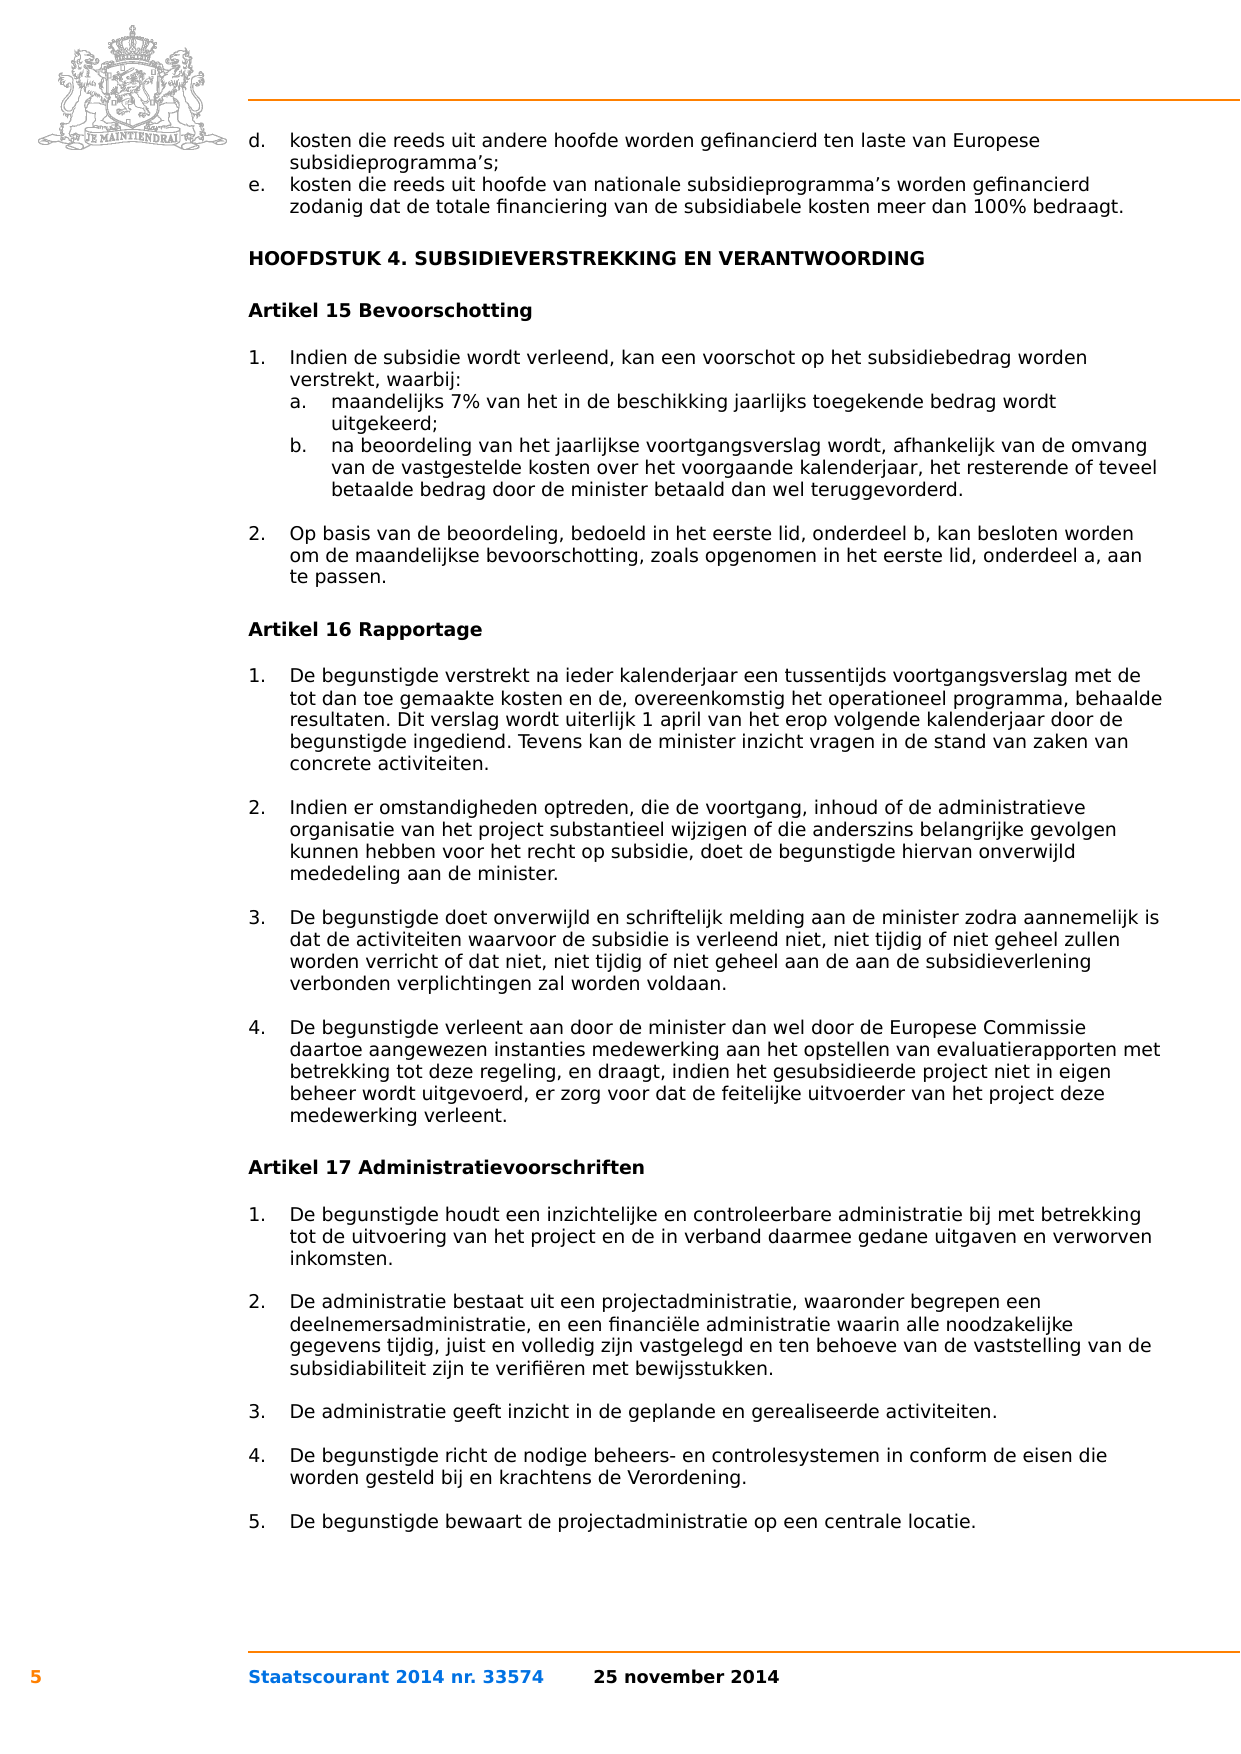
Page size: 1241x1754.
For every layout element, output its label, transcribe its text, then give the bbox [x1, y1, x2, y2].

subtitle Artikel 17 Administratievoorschriften [248, 1157, 1163, 1179]
text 1. De begunstigde verstrekt na ieder kalenderjaar een tussentijds voortgangsverslag met de tot dan toe gemaakte kosten en de, overeenkomstig het operationeel programma, behaalde resultaten. Dit verslag wordt uiterlijk 1 april van het erop volgende kalenderjaar door de begunstigde ingediend. Tevens kan de minister inzicht vragen in de stand van zaken van concrete activiteiten. [248, 665, 1163, 775]
text 2. Op basis van de beoordeling, bedoeld in het eerste lid, onderdeel b, kan besloten worden om de maandelijkse bevoorschotting, zoals opgenomen in het eerste lid, onderdeel a, aan te passen. [248, 522, 1163, 588]
text d. kosten die reeds uit andere hoofde worden gefinancierd ten laste van Europese subsidieprogramma’s; [248, 130, 1163, 174]
text 2. De administratie bestaat uit een projectadministratie, waaronder begrepen een deelnemersadministratie, en een financiële administratie waarin alle noodzakelijke gegevens tijdig, juist en volledig zijn vastgelegd en ten behoeve van de vaststelling van de subsidiabiliteit zijn te verifiëren met bewijsstukken. [248, 1291, 1163, 1379]
text 3. De administratie geeft inzicht in de geplande en gerealiseerde activiteiten. [248, 1401, 1163, 1423]
text 1. Indien de subsidie wordt verleend, kan een voorschot op het subsidiebedrag worden verstrekt, waarbij: [248, 347, 1163, 391]
subtitle Artikel 15 Bevoorschotting [248, 300, 1163, 322]
text 3. De begunstigde doet onverwijld en schriftelijk melding aan de minister zodra aannemelijk is dat de activiteiten waarvoor de subsidie is verleend niet, niet tijdig of niet geheel zullen worden verricht of dat niet, niet tijdig of niet geheel aan de aan de subsidieverlening verbonden verplichtingen zal worden voldaan. [248, 907, 1163, 995]
subtitle HOOFDSTUK 4. SUBSIDIEVERSTREKKING EN VERANTWOORDING [248, 248, 1163, 270]
text a. maandelijks 7% van het in de beschikking jaarlijks toegekende bedrag wordt uitgekeerd; [289, 391, 1163, 435]
text 4. De begunstigde richt de nodige beheers- en controlesystemen in conform de eisen die worden gesteld bij en krachtens de Verordening. [248, 1445, 1163, 1489]
text 1. De begunstigde houdt een inzichtelijke en controleerbare administratie bij met betrekking tot de uitvoering van het project en de in verband daarmee gedane uitgaven en verworven inkomsten. [248, 1204, 1163, 1269]
subtitle Artikel 16 Rapportage [248, 618, 1163, 640]
text b. na beoordeling van het jaarlijkse voortgangsverslag wordt, afhankelijk van de omvang van de vastgestelde kosten over het voorgaande kalenderjaar, het resterende of teveel betaalde bedrag door de minister betaald dan wel teruggevorderd. [289, 435, 1163, 501]
text 4. De begunstigde verleent aan door de minister dan wel door de Europese Commissie daartoe aangewezen instanties medewerking aan het opstellen van evaluatierapporten met betrekking tot deze regeling, en draagt, indien het gesubsidieerde project niet in eigen beheer wordt uitgevoerd, er zorg voor dat de feitelijke uitvoerder van het project deze medewerking verleent. [248, 1017, 1163, 1127]
text e. kosten die reeds uit hoofde van nationale subsidieprogramma’s worden gefinancierd zodanig dat de totale financiering van de subsidiabele kosten meer dan 100% bedraagt. [248, 174, 1163, 218]
text 2. Indien er omstandigheden optreden, die de voortgang, inhoud of de administratieve organisatie van het project substantieel wijzigen of die anderszins belangrijke gevolgen kunnen hebben voor het recht op subsidie, doet de begunstigde hiervan onverwijld mededeling aan de minister. [248, 797, 1163, 885]
picture [38, 25, 227, 150]
text 5. De begunstigde bewaart de projectadministratie op een centrale locatie. [248, 1511, 1163, 1533]
